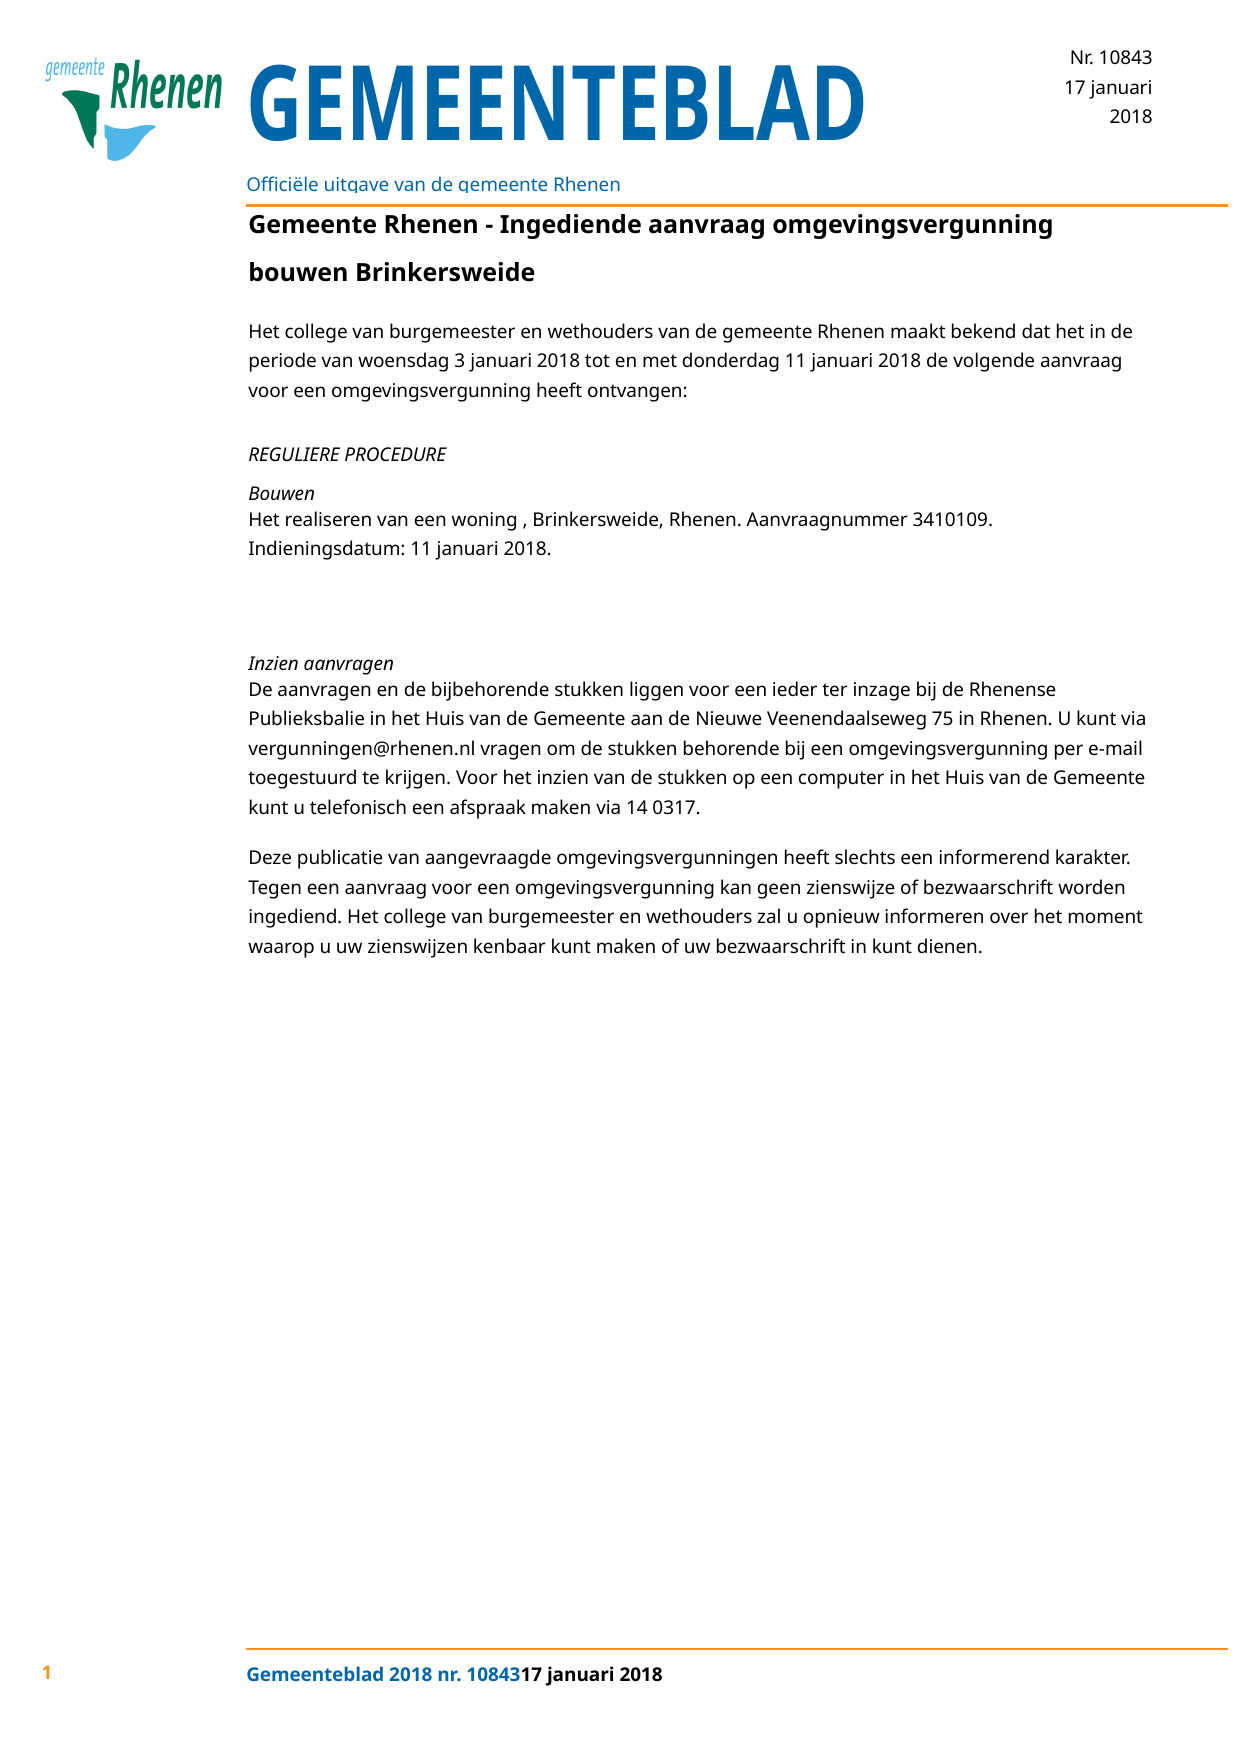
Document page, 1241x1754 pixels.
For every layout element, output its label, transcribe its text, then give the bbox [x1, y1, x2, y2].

text Het college van burgemeester en wethouders van de gemeente Rhenen maakt bekend dat het in de periode van woensdag 3 januari 2018 tot en met donderdag 11 januari 2018 de volgende aanvraag voor een omgevingsvergunning heeft ontvangen: [248, 318, 1152, 403]
picture [41, 47, 231, 172]
text De aanvragen en de bijbehorende stukken liggen voor een ieder ter inzage bij de Rhenense Publieksbalie in het Huis van de Gemeente aan de Nieuwe Veenendaalseweg 75 in Rhenen. U kunt via vergunningen@rhenen.nl vragen om de stukken behorende bij een omgevingsvergunning per e-mail toegestuurd te krijgen. Voor het inzien van de stukken op een computer in het Huis van de Gemeente kunt u telefonisch een afspraak maken via 14 0317. [248, 676, 1152, 820]
text Gemeente Rhenen - Ingediende aanvraag omgevingsvergunning bouwen Brinkersweide [248, 207, 1152, 288]
text Bouwen [248, 480, 1152, 506]
text Deze publicatie van aangevraagde omgevingsvergunningen heeft slechts een informerend karakter. Tegen een aanvraag voor een omgevingsvergunning kan geen zienswijze of bezwaarschrift worden ingediend. Het college van burgemeester en wethouders zal u opnieuw informeren over het moment waarop u uw zienswijzen kenbaar kunt maken of uw bezwaarschrift in kunt dienen. [248, 844, 1152, 959]
text REGULIERE PROCEDURE [248, 441, 1152, 467]
text Inzien aanvragen [248, 650, 1152, 676]
text Het realiseren van een woning , Brinkersweide, Rhenen. Aanvraagnummer 3410109. Indieningsdatum: 11 januari 2018. [248, 506, 1152, 561]
